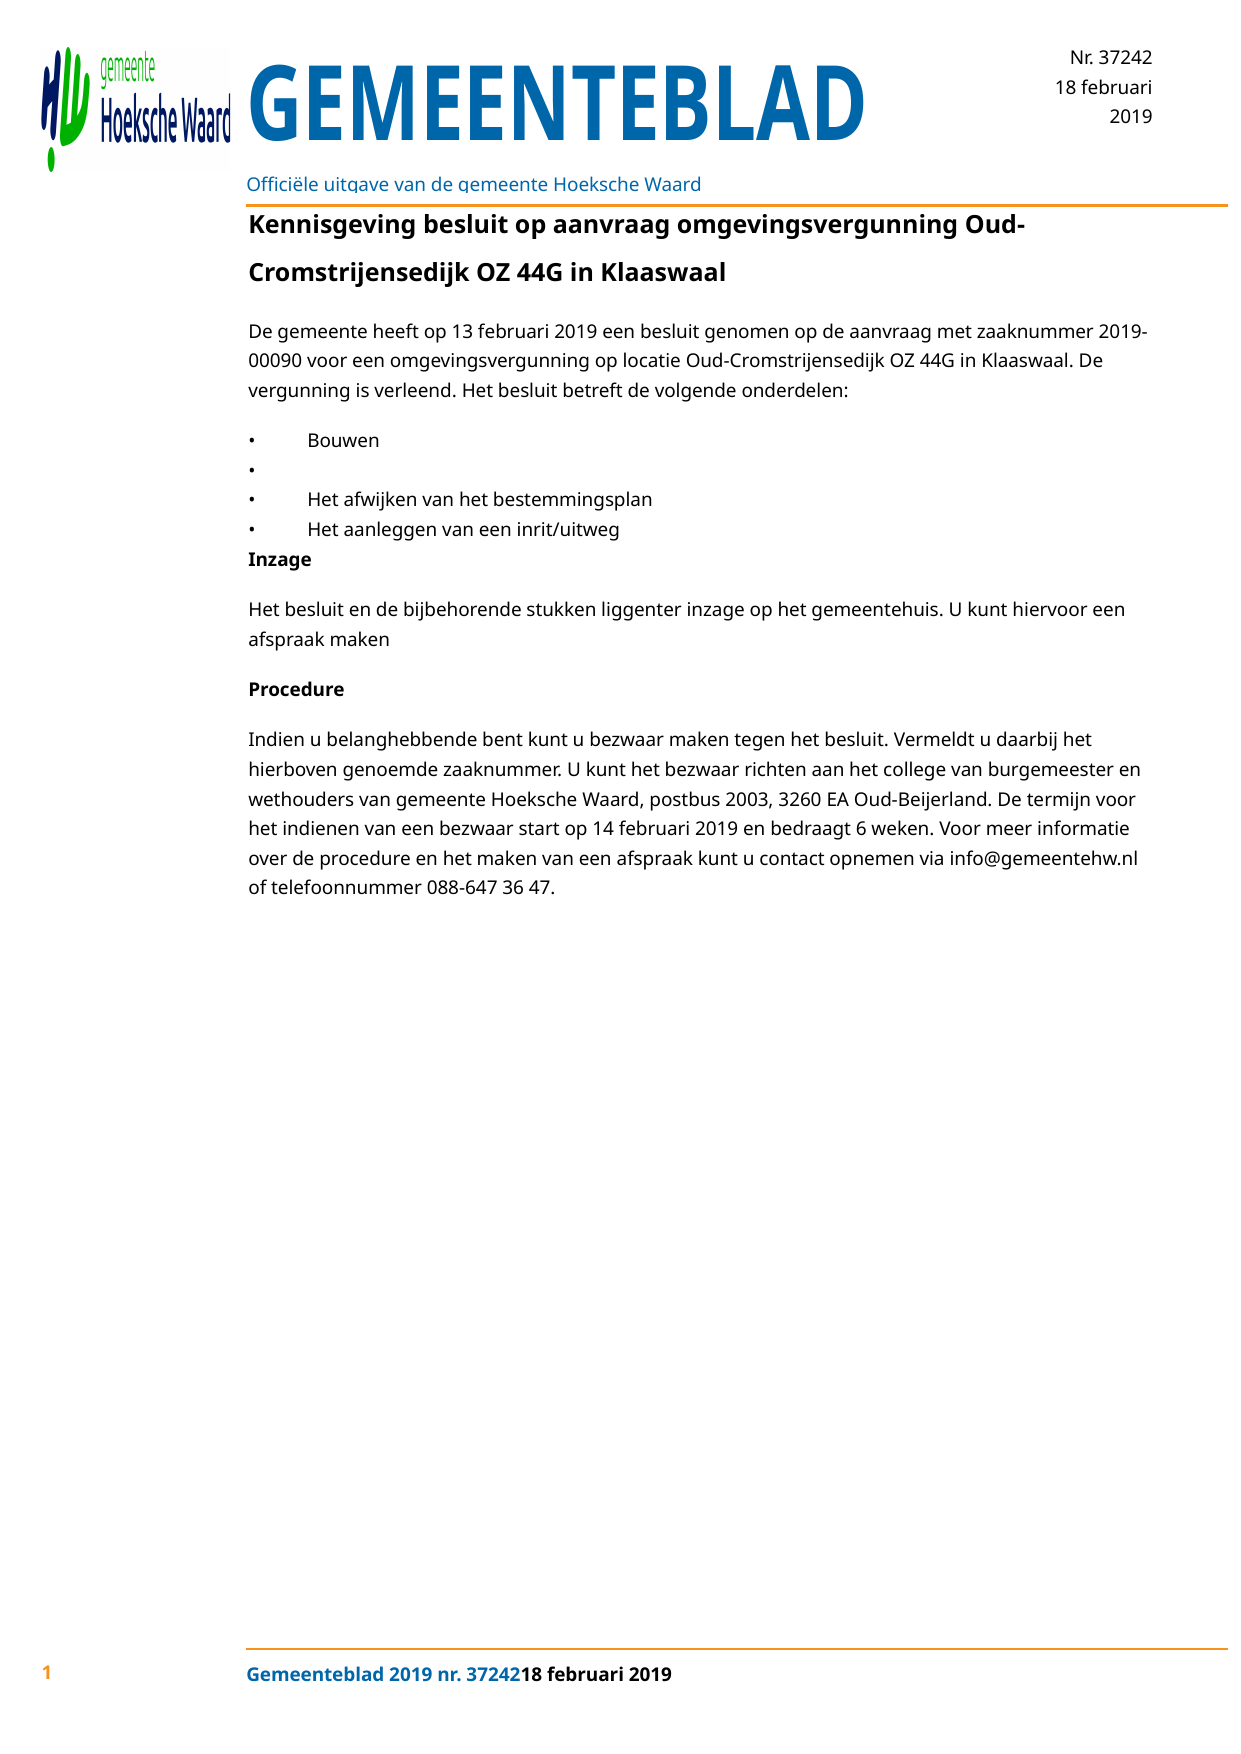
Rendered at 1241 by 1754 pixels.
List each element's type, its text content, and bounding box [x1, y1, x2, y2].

text Procedure [248, 676, 1152, 702]
list Het afwijken van het bestemmingsplan [248, 487, 1152, 512]
text Het besluit en de bijbehorende stukken liggenter inzage op het gemeentehuis. U kunt hiervoor een afspraak maken [248, 596, 1152, 652]
picture [41, 47, 231, 172]
text Indien u belanghebbende bent kunt u bezwaar maken tegen het besluit. Vermeldt u daarbij het hierboven genoemde zaaknummer. U kunt het bezwaar richten aan het college van burgemeester en wethouders van gemeente Hoeksche Waard, postbus 2003, 3260 EA Oud-Beijerland. De termijn voor het indienen van een bezwaar start op 14 februari 2019 en bedraagt 6 weken. Voor meer informatie over de procedure en het maken van een afspraak kunt u contact opnemen via info@gemeentehw.nl of telefoonnummer 088-647 36 47. [248, 727, 1152, 900]
list Bouwen [248, 427, 1152, 453]
text De gemeente heeft op 13 februari 2019 een besluit genomen op de aanvraag met zaaknummer 2019-00090 voor een omgevingsvergunning op locatie Oud-Cromstrijensedijk OZ 44G in Klaaswaal. De vergunning is verleend. Het besluit betreft de volgende onderdelen: [248, 318, 1152, 403]
text Inzage [248, 546, 1152, 572]
text Kennisgeving besluit op aanvraag omgevingsvergunning Oud-Cromstrijensedijk OZ 44G in Klaaswaal [248, 207, 1152, 288]
list Het aanleggen van een inrit/uitweg [248, 516, 1152, 542]
